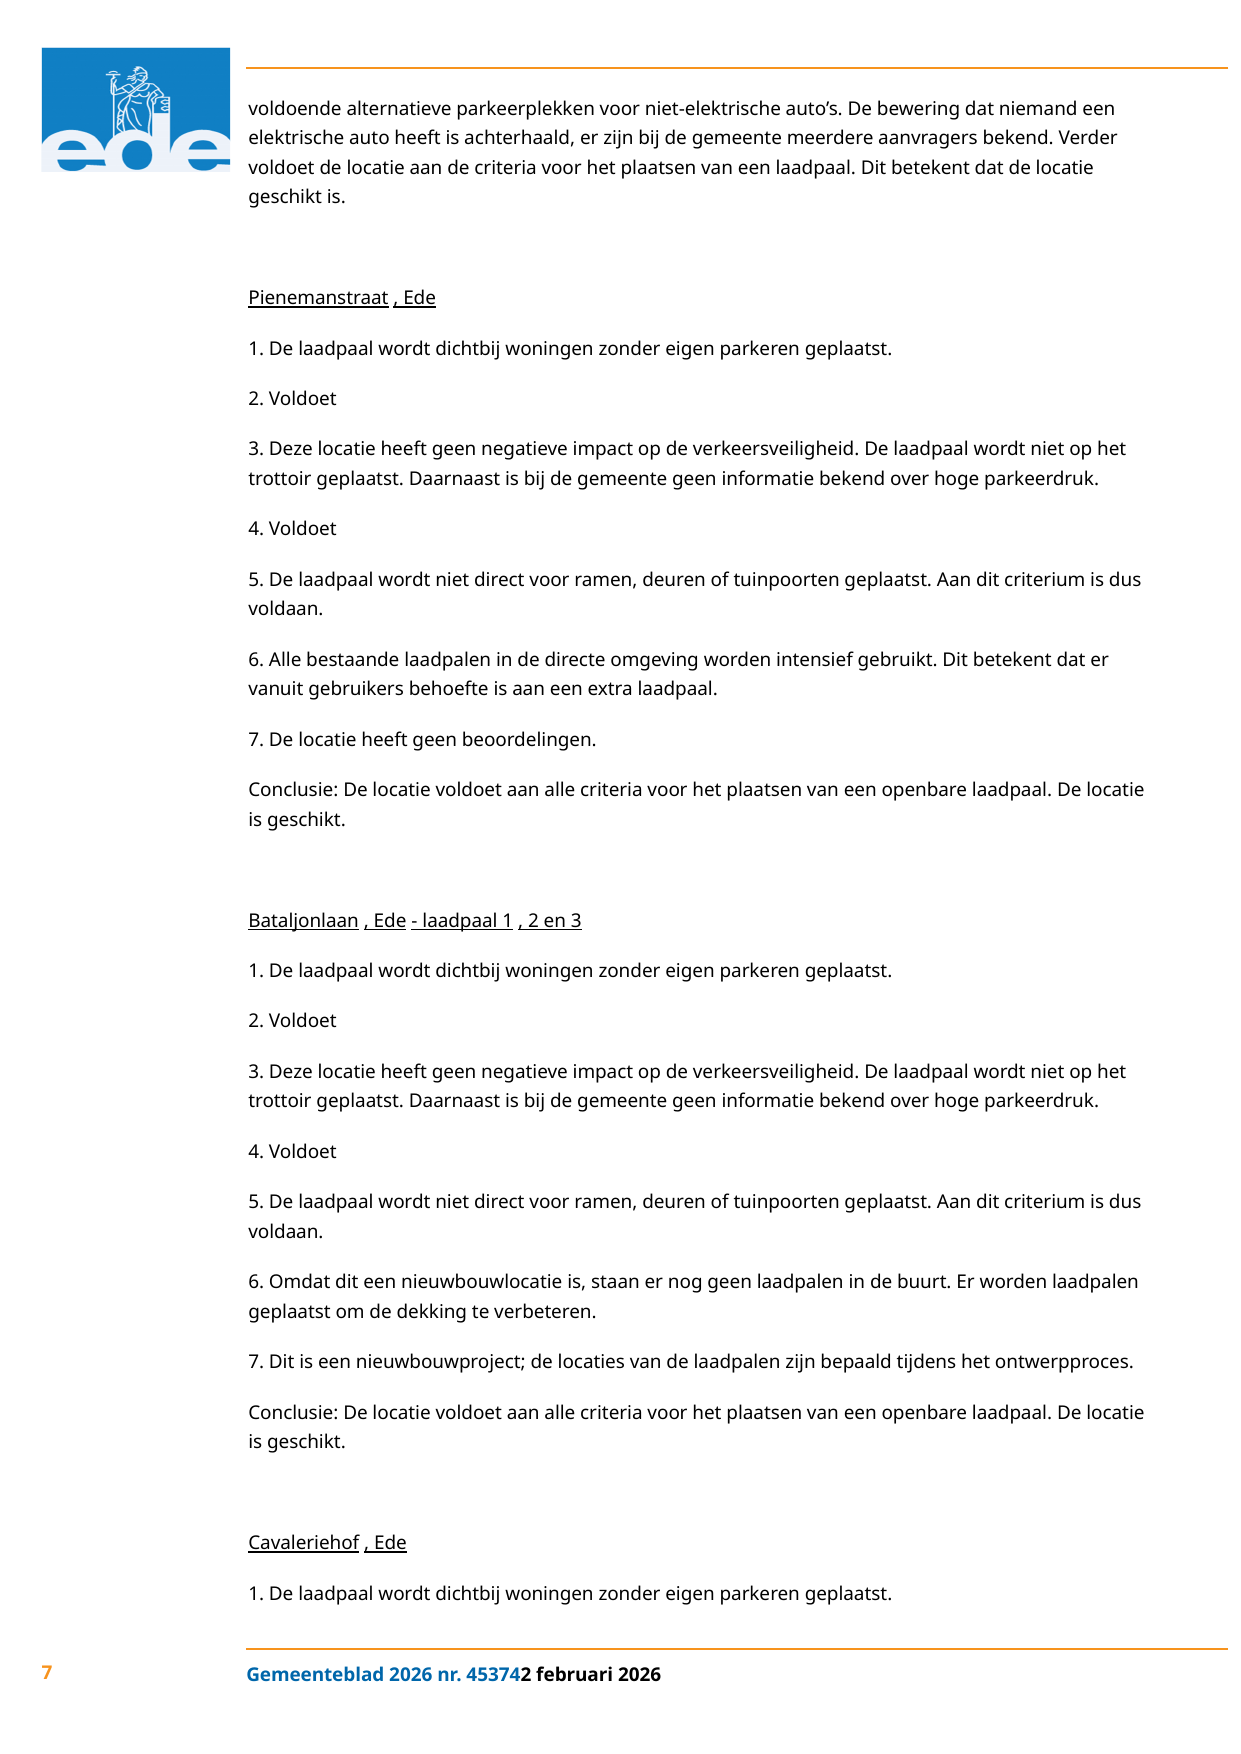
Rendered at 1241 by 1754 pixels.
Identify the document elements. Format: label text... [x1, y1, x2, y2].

text 5. De laadpaal wordt niet direct voor ramen, deuren of tuinpoorten geplaatst. Aan dit criterium is dus voldaan. [248, 1188, 1152, 1244]
text 7. Dit is een nieuwbouwproject; de locaties van de laadpalen zijn bepaald tijdens het ontwerpproces. [248, 1348, 1152, 1374]
text 5. De laadpaal wordt niet direct voor ramen, deuren of tuinpoorten geplaatst. Aan dit criterium is dus voldaan. [248, 566, 1152, 621]
text 2. Voldoet [248, 385, 1152, 411]
text 3. Deze locatie heeft geen negatieve impact op de verkeersveiligheid. De laadpaal wordt niet op het trottoir geplaatst. Daarnaast is bij de gemeente geen informatie bekend over hoge parkeerdruk. [248, 436, 1152, 491]
text 1. De laadpaal wordt dichtbij woningen zonder eigen parkeren geplaatst. [248, 335, 1152, 361]
text Cavaleriehof , Ede [248, 1529, 1152, 1555]
picture [41, 47, 231, 172]
text Bataljonlaan , Ede - laadpaal 1 , 2 en 3 [248, 907, 1152, 933]
text 3. Deze locatie heeft geen negatieve impact op de verkeersveiligheid. De laadpaal wordt niet op het trottoir geplaatst. Daarnaast is bij de gemeente geen informatie bekend over hoge parkeerdruk. [248, 1058, 1152, 1113]
text 7. De locatie heeft geen beoordelingen. [248, 726, 1152, 752]
text Conclusie: De locatie voldoet aan alle criteria voor het plaatsen van een openbare laadpaal. De locatie is geschikt. [248, 776, 1152, 832]
text 4. Voldoet [248, 1138, 1152, 1164]
text 6. Alle bestaande laadpalen in de directe omgeving worden intensief gebruikt. Dit betekent dat er vanuit gebruikers behoefte is aan een extra laadpaal. [248, 646, 1152, 701]
text Conclusie: De locatie voldoet aan alle criteria voor het plaatsen van een openbare laadpaal. De locatie is geschikt. [248, 1399, 1152, 1454]
text 1. De laadpaal wordt dichtbij woningen zonder eigen parkeren geplaatst. [248, 957, 1152, 983]
text 1. De laadpaal wordt dichtbij woningen zonder eigen parkeren geplaatst. [248, 1580, 1152, 1606]
text 4. Voldoet [248, 516, 1152, 541]
text 2. Voldoet [248, 1008, 1152, 1033]
text 6. Omdat dit een nieuwbouwlocatie is, staan er nog geen laadpalen in de buurt. Er worden laadpalen geplaatst om de dekking te verbeteren. [248, 1268, 1152, 1324]
text voldoende alternatieve parkeerplekken voor niet-elektrische auto’s. De bewering dat niemand een elektrische auto heeft is achterhaald, er zijn bij de gemeente meerdere aanvragers bekend. Verder voldoet de locatie aan de criteria voor het plaatsen van een laadpaal. Dit betekent dat de locatie geschikt is. [248, 95, 1152, 209]
text Pienemanstraat , Ede [248, 284, 1152, 310]
